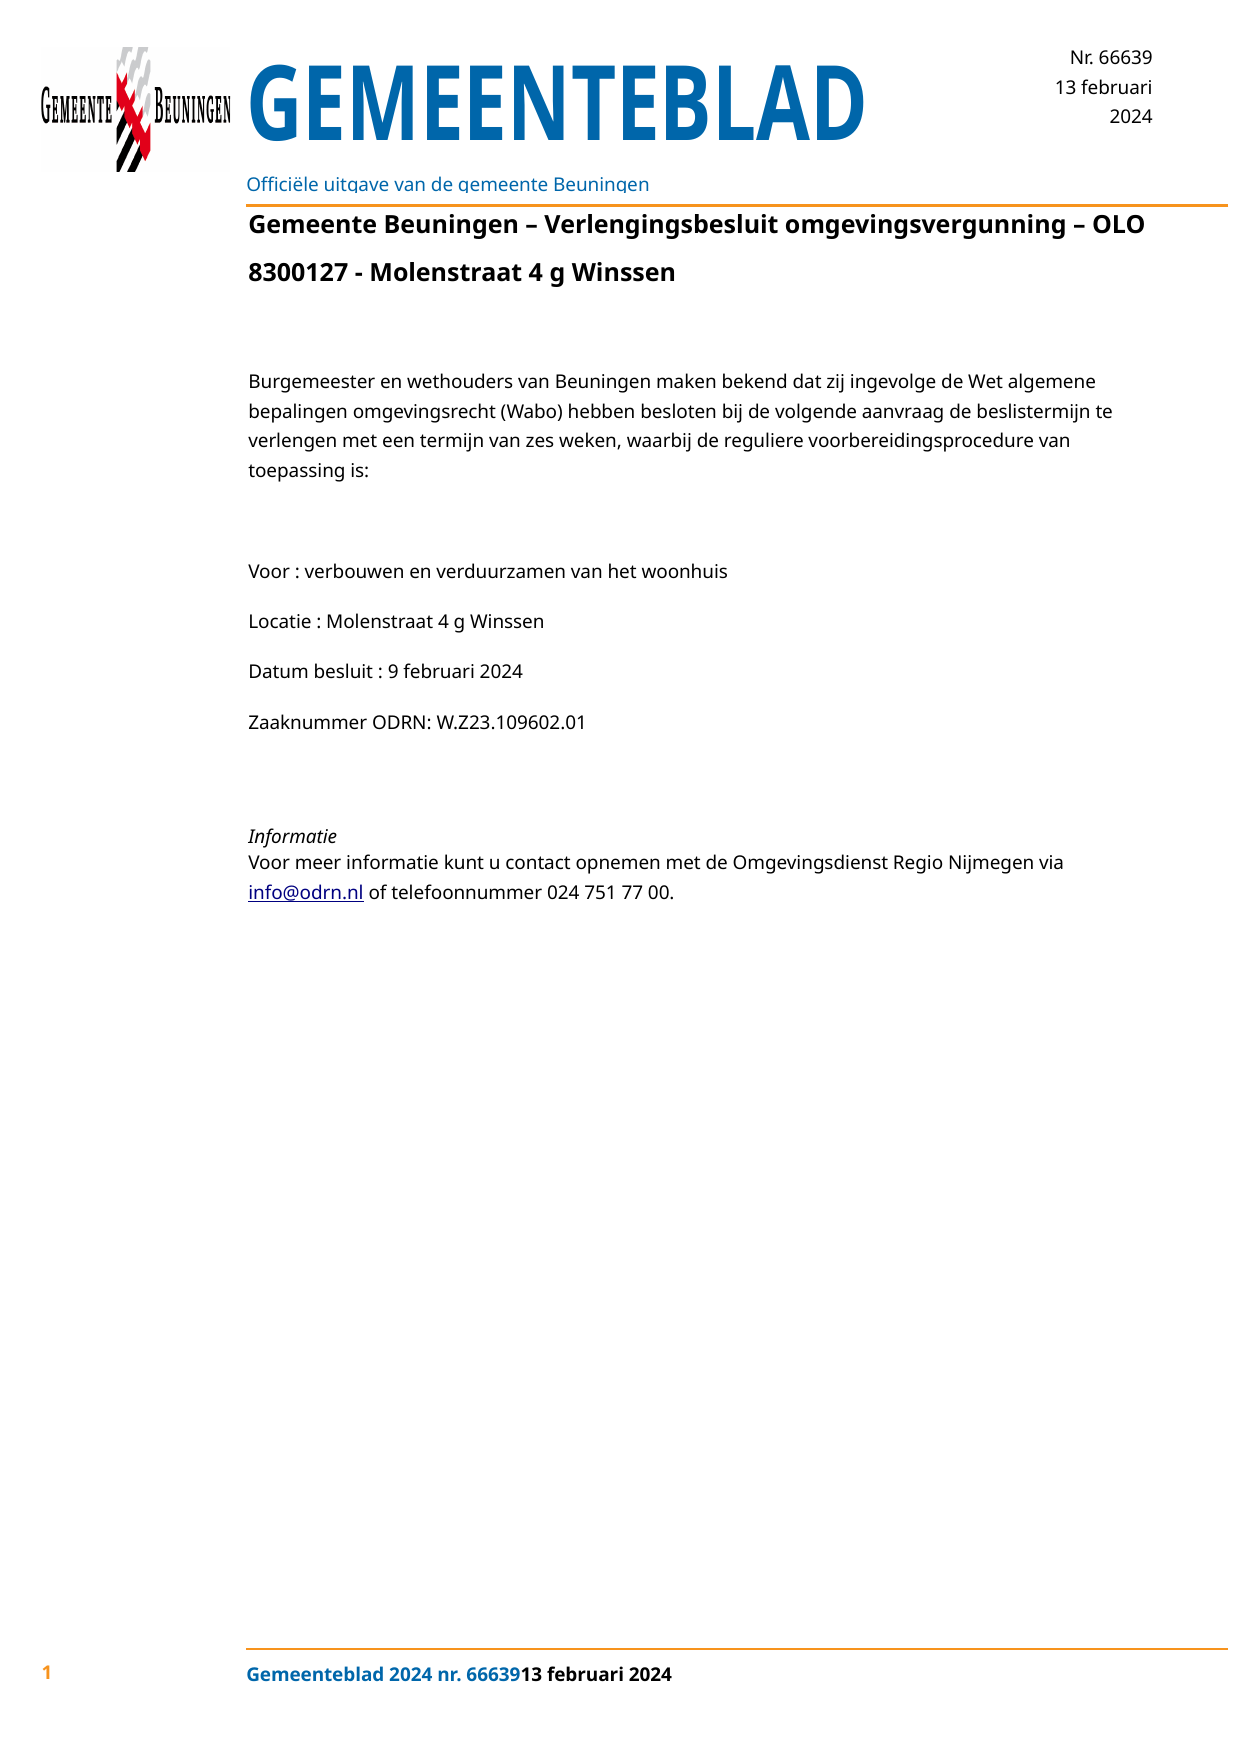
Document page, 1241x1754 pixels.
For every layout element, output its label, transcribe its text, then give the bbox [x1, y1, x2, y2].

picture [41, 47, 231, 172]
text Voor meer informatie kunt u contact opnemen met de Omgevingsdienst Regio Nijmegen via info@odrn.nl of telefoonnummer 024 751 77 00. [248, 849, 1152, 904]
text Informatie [248, 823, 1152, 849]
text Locatie : Molenstraat 4 g Winssen [248, 608, 1152, 634]
text Gemeente Beuningen – Verlengingsbesluit omgevingsvergunning – OLO 8300127 - Molenstraat 4 g Winssen [248, 207, 1152, 288]
text Voor : verbouwen en verduurzamen van het woonhuis [248, 558, 1152, 584]
text Zaaknummer ODRN: W.Z23.109602.01 [248, 709, 1152, 735]
text Burgemeester en wethouders van Beuningen maken bekend dat zij ingevolge de Wet algemene bepalingen omgevingsrecht (Wabo) hebben besloten bij de volgende aanvraag de beslistermijn te verlengen met een termijn van zes weken, waarbij de reguliere voorbereidingsprocedure van toepassing is: [248, 368, 1152, 483]
text Datum besluit : 9 februari 2024 [248, 659, 1152, 684]
